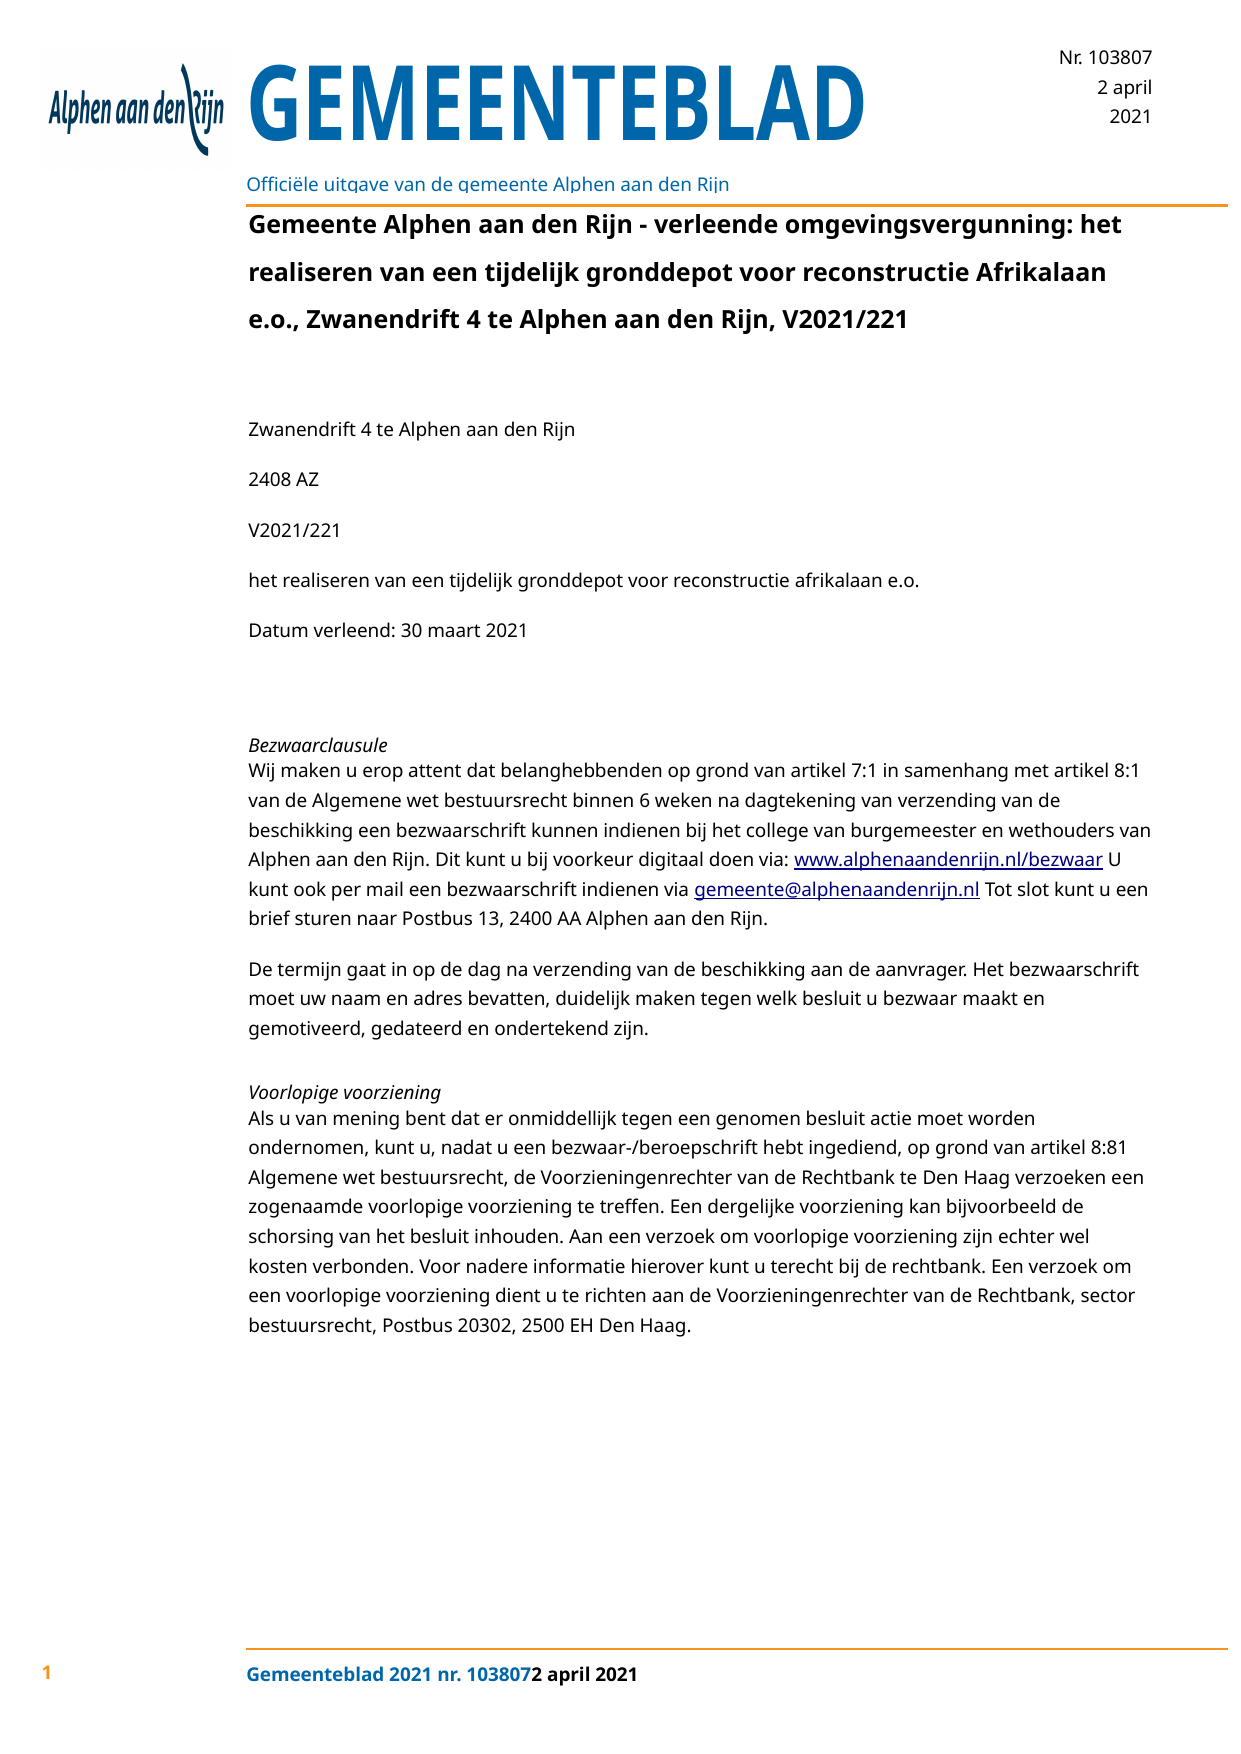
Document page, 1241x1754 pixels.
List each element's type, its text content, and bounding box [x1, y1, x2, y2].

text Als u van mening bent dat er onmiddellijk tegen een genomen besluit actie moet worden ondernomen, kunt u, nadat u een bezwaar-/beroepschrift hebt ingediend, op grond van artikel 8:81 Algemene wet bestuursrecht, de Voorzieningenrechter van de Rechtbank te Den Haag verzoeken een zogenaamde voorlopige voorziening te treffen. Een dergelijke voorziening kan bijvoorbeeld de schorsing van het besluit inhouden. Aan een verzoek om voorlopige voorziening zijn echter wel kosten verbonden. Voor nadere informatie hierover kunt u terecht bij de rechtbank. Een verzoek om een voorlopige voorziening dient u te richten aan de Voorzieningenrechter van de Rechtbank, sector bestuursrecht, Postbus 20302, 2500 EH Den Haag. [248, 1105, 1152, 1338]
text Gemeente Alphen aan den Rijn - verleende omgevingsvergunning: het realiseren van een tijdelijk gronddepot voor reconstructie Afrikalaan e.o., Zwanendrift 4 te Alphen aan den Rijn, V2021/221 [248, 207, 1152, 336]
text Wij maken u erop attent dat belanghebbenden op grond van artikel 7:1 in samenhang met artikel 8:1 van de Algemene wet bestuursrecht binnen 6 weken na dagtekening van verzending van de beschikking een bezwaarschrift kunnen indienen bij het college van burgemeester en wethouders van Alphen aan den Rijn. Dit kunt u bij voorkeur digitaal doen via: www.alphenaandenrijn.nl/bezwaar U kunt ook per mail een bezwaarschrift indienen via gemeente@alphenaandenrijn.nl Tot slot kunt u een brief sturen naar Postbus 13, 2400 AA Alphen aan den Rijn. [248, 758, 1152, 931]
text het realiseren van een tijdelijk gronddepot voor reconstructie afrikalaan e.o. [248, 567, 1152, 593]
text Zwanendrift 4 te Alphen aan den Rijn [248, 416, 1152, 442]
text Bezwaarclausule [248, 732, 1152, 758]
picture [41, 47, 231, 172]
text V2021/221 [248, 517, 1152, 542]
text Datum verleend: 30 maart 2021 [248, 618, 1152, 643]
text Voorlopige voorziening [248, 1079, 1152, 1105]
text 2408 AZ [248, 466, 1152, 492]
text De termijn gaat in op de dag na verzending van de beschikking aan de aanvrager. Het bezwaarschrift moet uw naam en adres bevatten, duidelijk maken tegen welk besluit u bezwaar maakt en gemotiveerd, gedateerd en ondertekend zijn. [248, 956, 1152, 1041]
